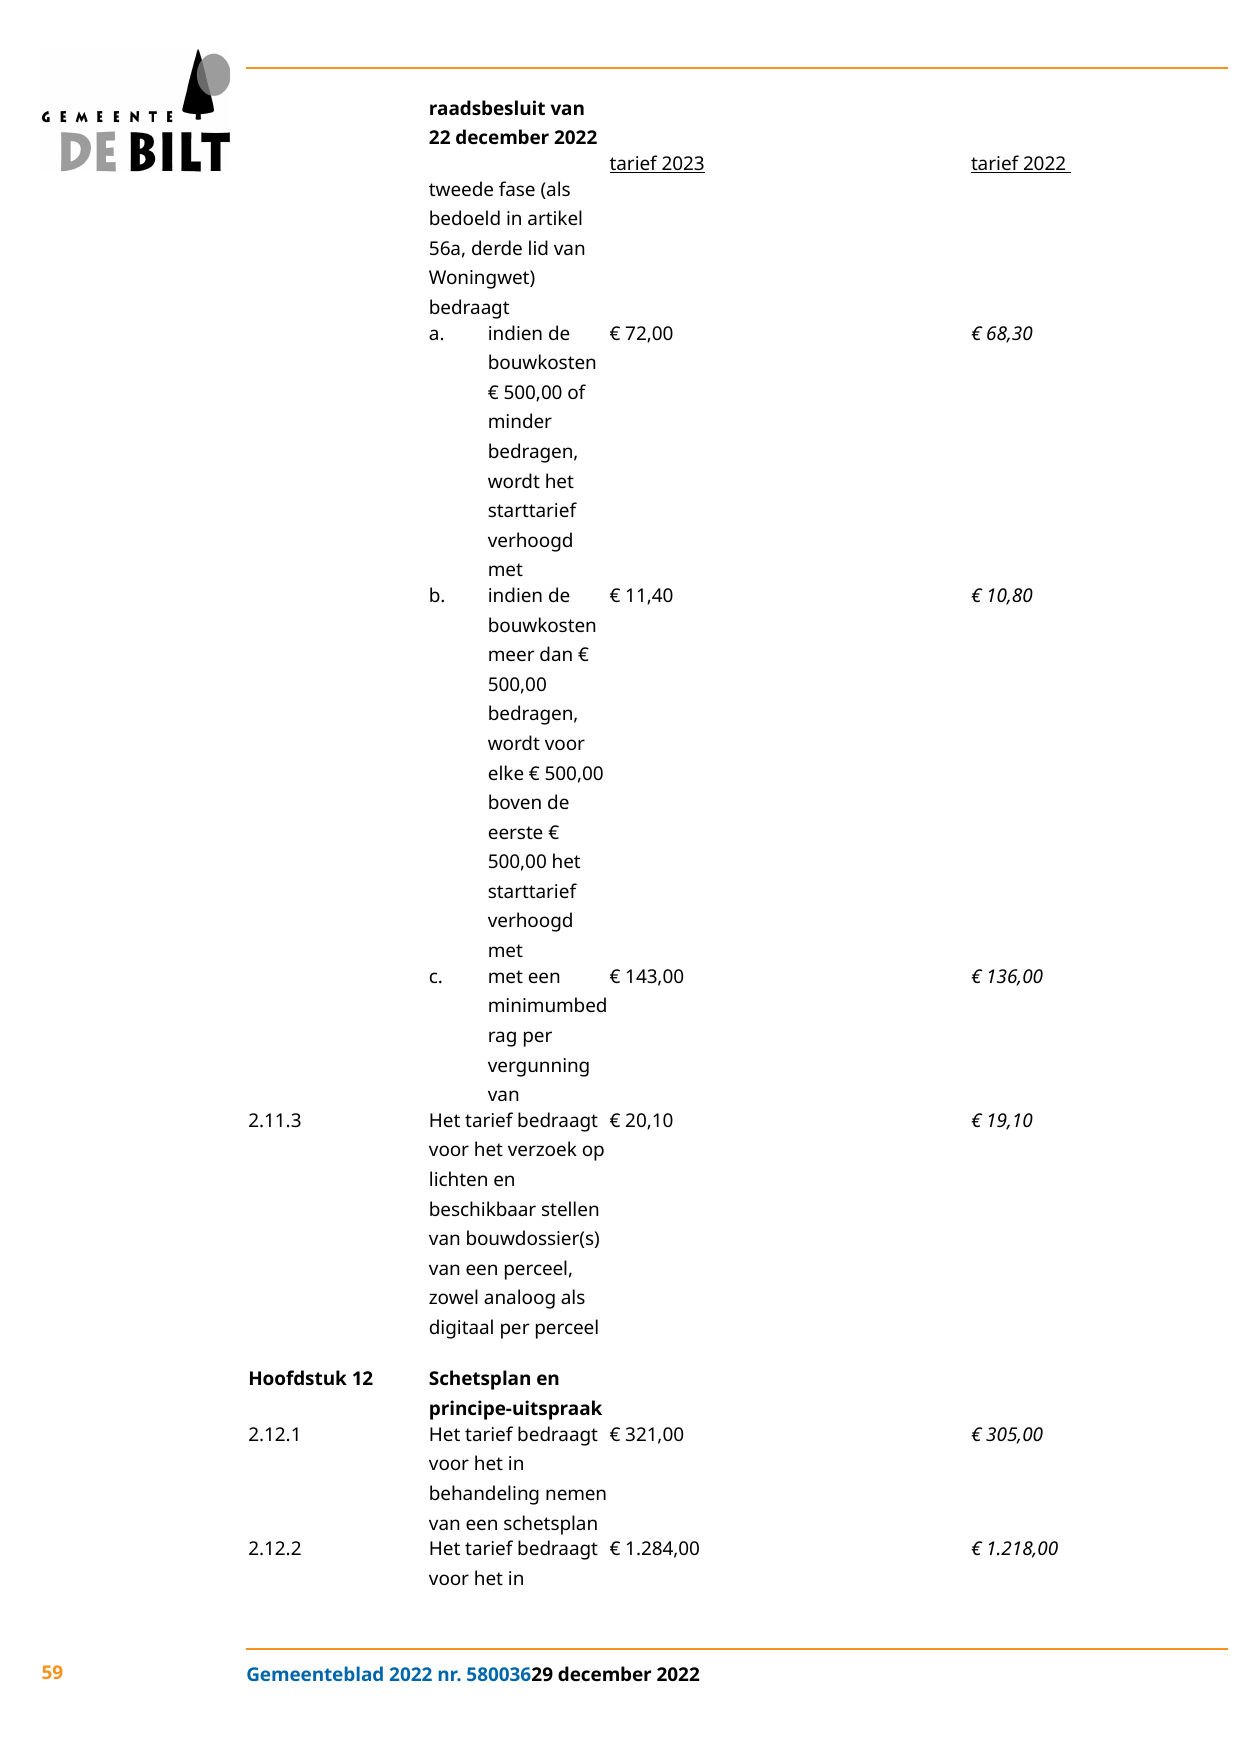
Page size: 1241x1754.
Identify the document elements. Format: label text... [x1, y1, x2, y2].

table_cell [609, 176, 971, 320]
table_cell Schetsplan en principe-uitspraak [429, 1366, 609, 1421]
table_cell € 305,00 [971, 1421, 1152, 1535]
table_cell tarief 2023 [609, 150, 971, 176]
table_header [248, 95, 429, 150]
table_cell [429, 1340, 609, 1366]
table_cell € 72,00 [609, 320, 971, 582]
table_cell € 11,40 [609, 582, 971, 963]
table_cell [971, 1340, 1152, 1366]
table_cell met een minimumbedrag per vergunning van [429, 963, 609, 1107]
table_cell € 136,00 [971, 963, 1152, 1107]
table_cell € 10,80 [971, 582, 1152, 963]
picture [41, 47, 231, 172]
table_cell 2.12.2 [248, 1535, 429, 1591]
table_cell [248, 582, 429, 963]
table_cell € 1.218,00 [971, 1535, 1152, 1591]
table_cell € 1.284,00 [609, 1535, 971, 1591]
table_cell € 20,10 [609, 1107, 971, 1340]
table_cell [248, 176, 429, 320]
table_cell indien de bouwkosten meer dan € 500,00 bedragen, wordt voor elke € 500,00 boven de eerste € 500,00 het starttarief verhoogd met [429, 582, 609, 963]
table_cell Het tarief bedraagt voor het in [429, 1535, 609, 1591]
table_cell Het tarief bedraagt voor het in behandeling nemen van een schetsplan [429, 1421, 609, 1535]
table_cell [429, 150, 609, 176]
table_cell € 19,10 [971, 1107, 1152, 1340]
table_cell indien de bouwkosten € 500,00 of minder bedragen, wordt het starttarief verhoogd met [429, 320, 609, 582]
table_header [609, 95, 1152, 150]
table_cell [248, 320, 429, 582]
table_cell € 68,30 [971, 320, 1152, 582]
table_cell [609, 1340, 971, 1366]
table_cell tarief 2022 [971, 150, 1152, 176]
table_cell [971, 1366, 1152, 1421]
table_cell [609, 1366, 971, 1421]
table_cell € 321,00 [609, 1421, 971, 1535]
table_cell 2.12.1 [248, 1421, 429, 1535]
table_cell [248, 1340, 429, 1366]
table_cell Het tarief bedraagt voor het verzoek op lichten en beschikbaar stellen van bouwdossier(s) van een perceel, zowel analoog als digitaal per perceel [429, 1107, 609, 1340]
table_cell 2.11.3 [248, 1107, 429, 1340]
table_cell [248, 963, 429, 1107]
table_cell tweede fase (als bedoeld in artikel 56a, derde lid van Woningwet) bedraagt [429, 176, 609, 320]
table_cell € 143,00 [609, 963, 971, 1107]
table_header raadsbesluit van 22 december 2022 [429, 95, 609, 150]
table_cell [971, 176, 1152, 320]
table_cell Hoofdstuk 12 [248, 1366, 429, 1421]
table_cell [248, 150, 429, 176]
